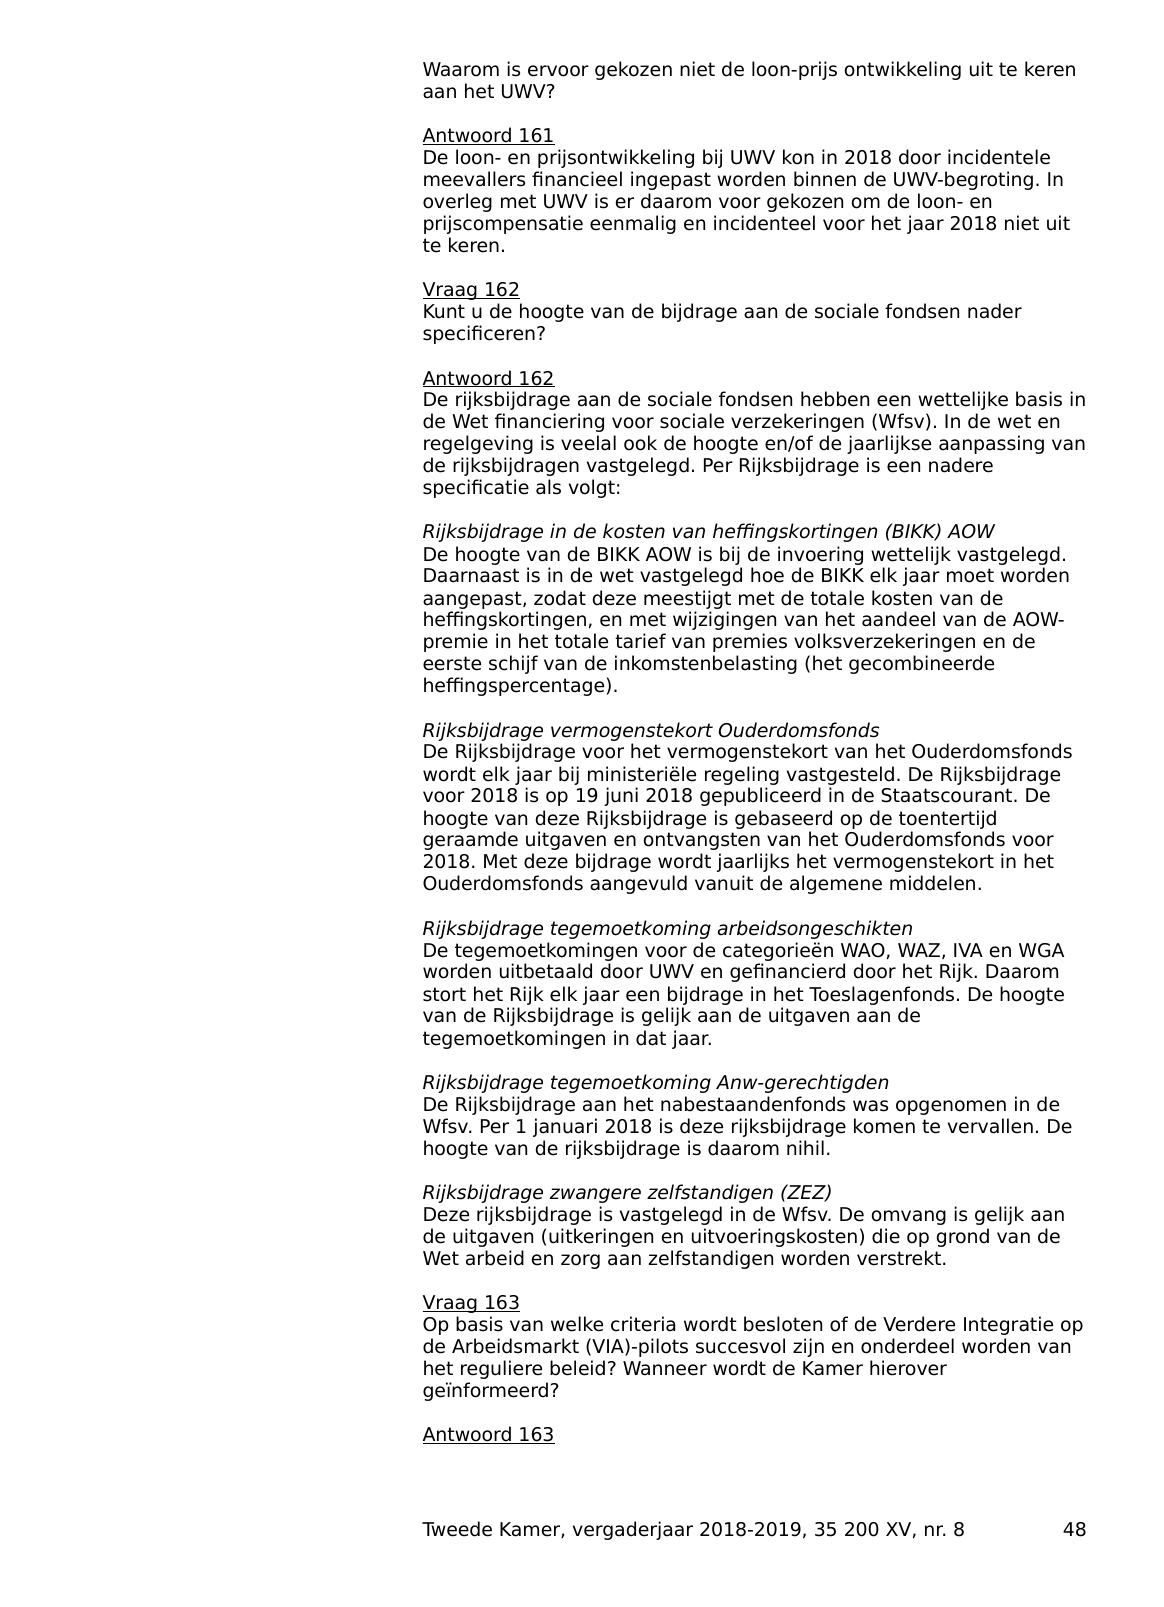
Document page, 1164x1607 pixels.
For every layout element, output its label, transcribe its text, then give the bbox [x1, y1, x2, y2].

text De loon- en prijsontwikkeling bij UWV kon in 2018 door incidentele meevallers financieel ingepast worden binnen de UWV-begroting. In overleg met UWV is er daarom voor gekozen om de loon- en prijscompensatie eenmalig en incidenteel voor het jaar 2018 niet uit te keren. [422, 147, 1087, 257]
text Deze rijksbijdrage is vastgelegd in de Wfsv. De omvang is gelijk aan de uitgaven (uitkeringen en uitvoeringskosten) die op grond van de Wet arbeid en zorg aan zelfstandigen worden verstrekt. [422, 1204, 1087, 1269]
text Vraag 162 [422, 279, 1087, 301]
text De hoogte van de BIKK AOW is bij de invoering wettelijk vastgelegd. Daarnaast is in de wet vastgelegd hoe de BIKK elk jaar moet worden aangepast, zodat deze meestijgt met de totale kosten van de heffingskortingen, en met wijzigingen van het aandeel van de AOW-premie in het totale tarief van premies volksverzekeringen en de eerste schijf van de inkomstenbelasting (het gecombineerde heffingspercentage). [422, 543, 1087, 697]
text Rijksbijdrage zwangere zelfstandigen (ZEZ) [422, 1182, 1087, 1204]
text De Rijksbijdrage voor het vermogenstekort van het Ouderdomsfonds wordt elk jaar bij ministeriële regeling vastgesteld. De Rijksbijdrage voor 2018 is op 19 juni 2018 gepubliceerd in de Staatscourant. De hoogte van deze Rijksbijdrage is gebaseerd op de toentertijd geraamde uitgaven en ontvangsten van het Ouderdomsfonds voor 2018. Met deze bijdrage wordt jaarlijks het vermogenstekort in het Ouderdomsfonds aangevuld vanuit de algemene middelen. [422, 741, 1087, 895]
text Antwoord 162 [422, 367, 1087, 389]
text Waarom is ervoor gekozen niet de loon-prijs ontwikkeling uit te keren aan het UWV? [422, 59, 1087, 103]
text Op basis van welke criteria wordt besloten of de Verdere Integratie op de Arbeidsmarkt (VIA)-pilots succesvol zijn en onderdeel worden van het reguliere beleid? Wanneer wordt de Kamer hierover geïnformeerd? [422, 1314, 1087, 1402]
text De rijksbijdrage aan de sociale fondsen hebben een wettelijke basis in de Wet financiering voor sociale verzekeringen (Wfsv). In de wet en regelgeving is veelal ook de hoogte en/of de jaarlijkse aanpassing van de rijksbijdragen vastgelegd. Per Rijksbijdrage is een nadere specificatie als volgt: [422, 389, 1087, 499]
text De tegemoetkomingen voor de categorieën WAO, WAZ, IVA en WGA worden uitbetaald door UWV en gefinancierd door het Rijk. Daarom stort het Rijk elk jaar een bijdrage in het Toeslagenfonds. De hoogte van de Rijksbijdrage is gelijk aan de uitgaven aan de tegemoetkomingen in dat jaar. [422, 939, 1087, 1049]
text Antwoord 163 [422, 1424, 1087, 1446]
text Rijksbijdrage tegemoetkoming arbeidsongeschikten [422, 917, 1087, 939]
text Kunt u de hoogte van de bijdrage aan de sociale fondsen nader specificeren? [422, 301, 1087, 345]
text Vraag 163 [422, 1292, 1087, 1314]
text Rijksbijdrage in de kosten van heffingskortingen (BIKK) AOW [422, 521, 1087, 543]
text De Rijksbijdrage aan het nabestaandenfonds was opgenomen in de Wfsv. Per 1 januari 2018 is deze rijksbijdrage komen te vervallen. De hoogte van de rijksbijdrage is daarom nihil. [422, 1093, 1087, 1159]
text Rijksbijdrage tegemoetkoming Anw-gerechtigden [422, 1072, 1087, 1093]
text Antwoord 161 [422, 125, 1087, 147]
text Rijksbijdrage vermogenstekort Ouderdomsfonds [422, 719, 1087, 741]
